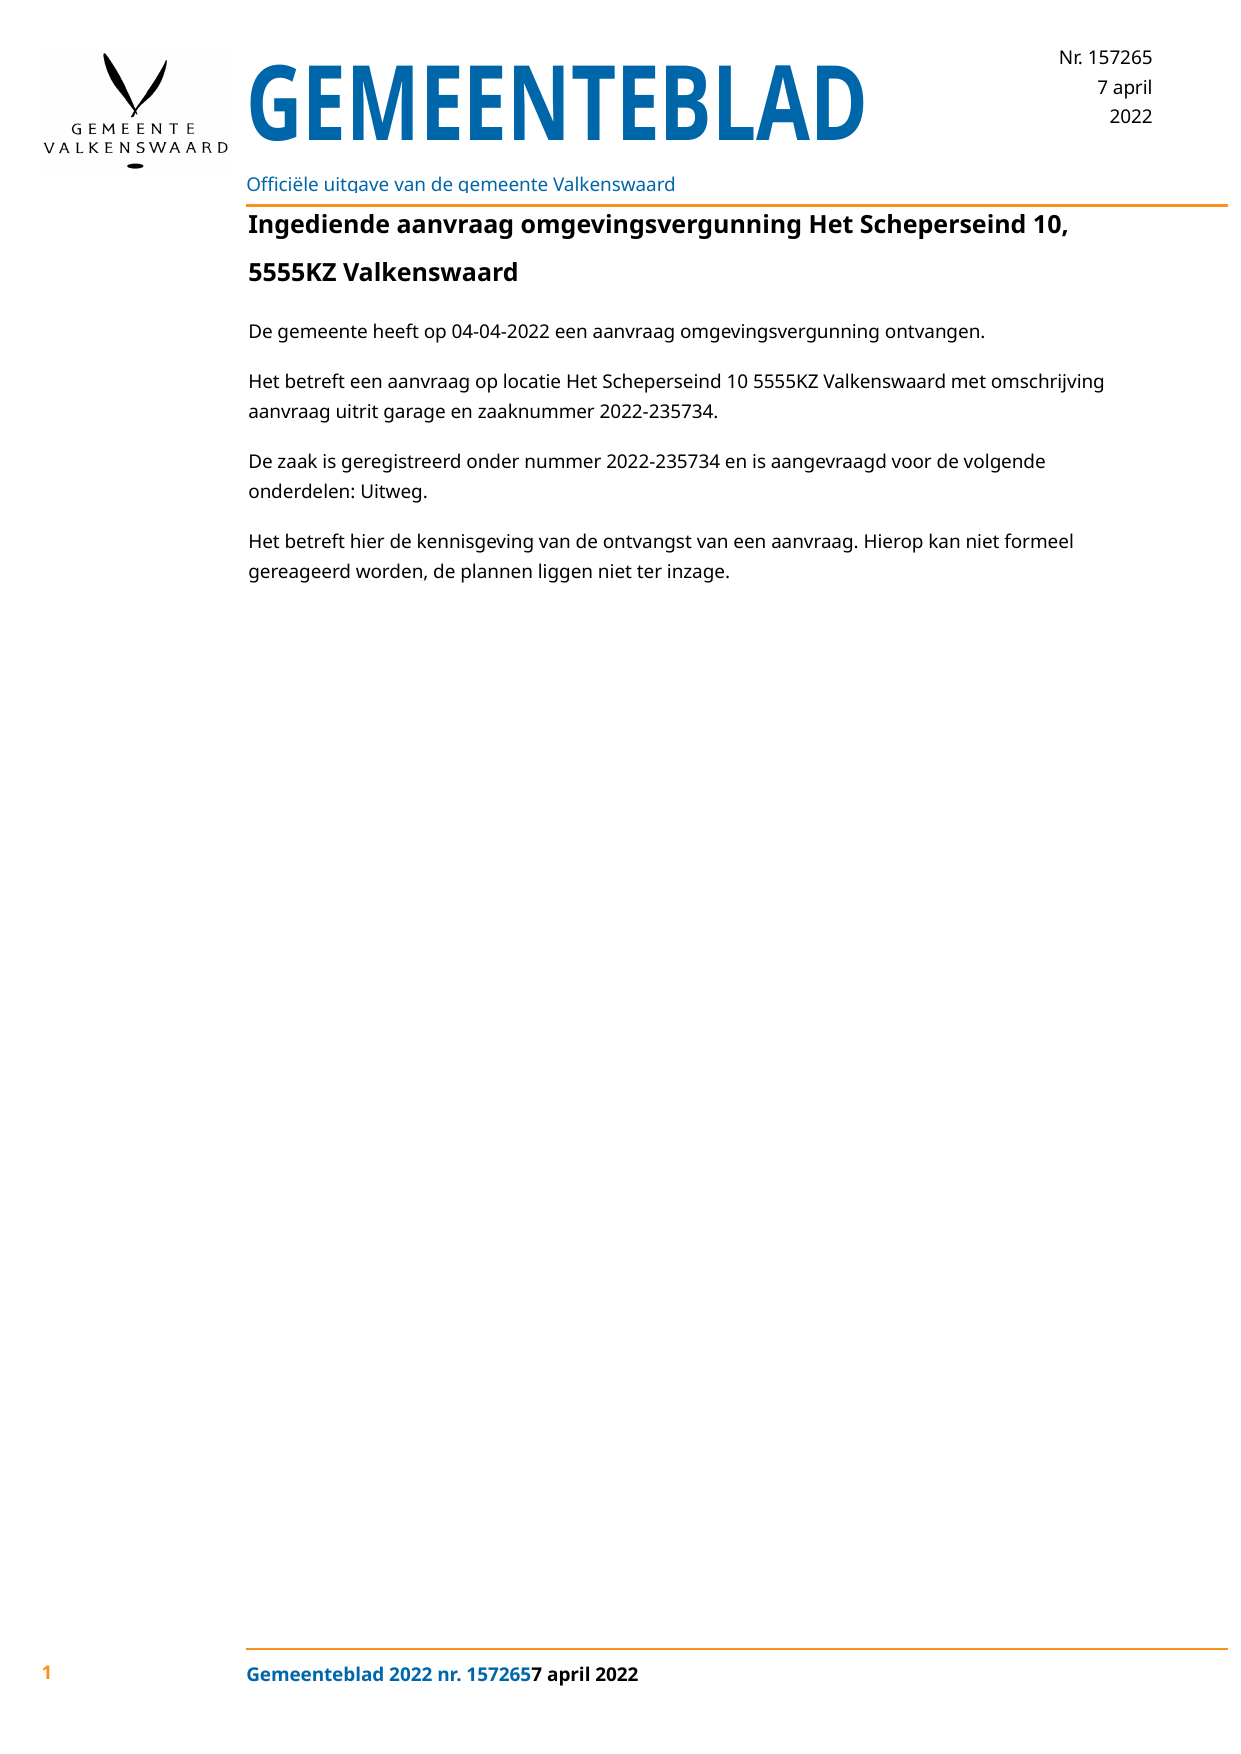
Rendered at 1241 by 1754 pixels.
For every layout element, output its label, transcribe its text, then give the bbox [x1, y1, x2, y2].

text Het betreft een aanvraag op locatie Het Scheperseind 10 5555KZ Valkenswaard met omschrijving aanvraag uitrit garage en zaaknummer 2022-235734. [248, 368, 1152, 424]
text Ingediende aanvraag omgevingsvergunning Het Scheperseind 10, 5555KZ Valkenswaard [248, 207, 1152, 288]
picture [41, 47, 231, 172]
text De zaak is geregistreerd onder nummer 2022-235734 en is aangevraagd voor de volgende onderdelen: Uitweg. [248, 448, 1152, 504]
text De gemeente heeft op 04-04-2022 een aanvraag omgevingsvergunning ontvangen. [248, 318, 1152, 344]
text Het betreft hier de kennisgeving van de ontvangst van een aanvraag. Hierop kan niet formeel gereageerd worden, de plannen liggen niet ter inzage. [248, 528, 1152, 584]
